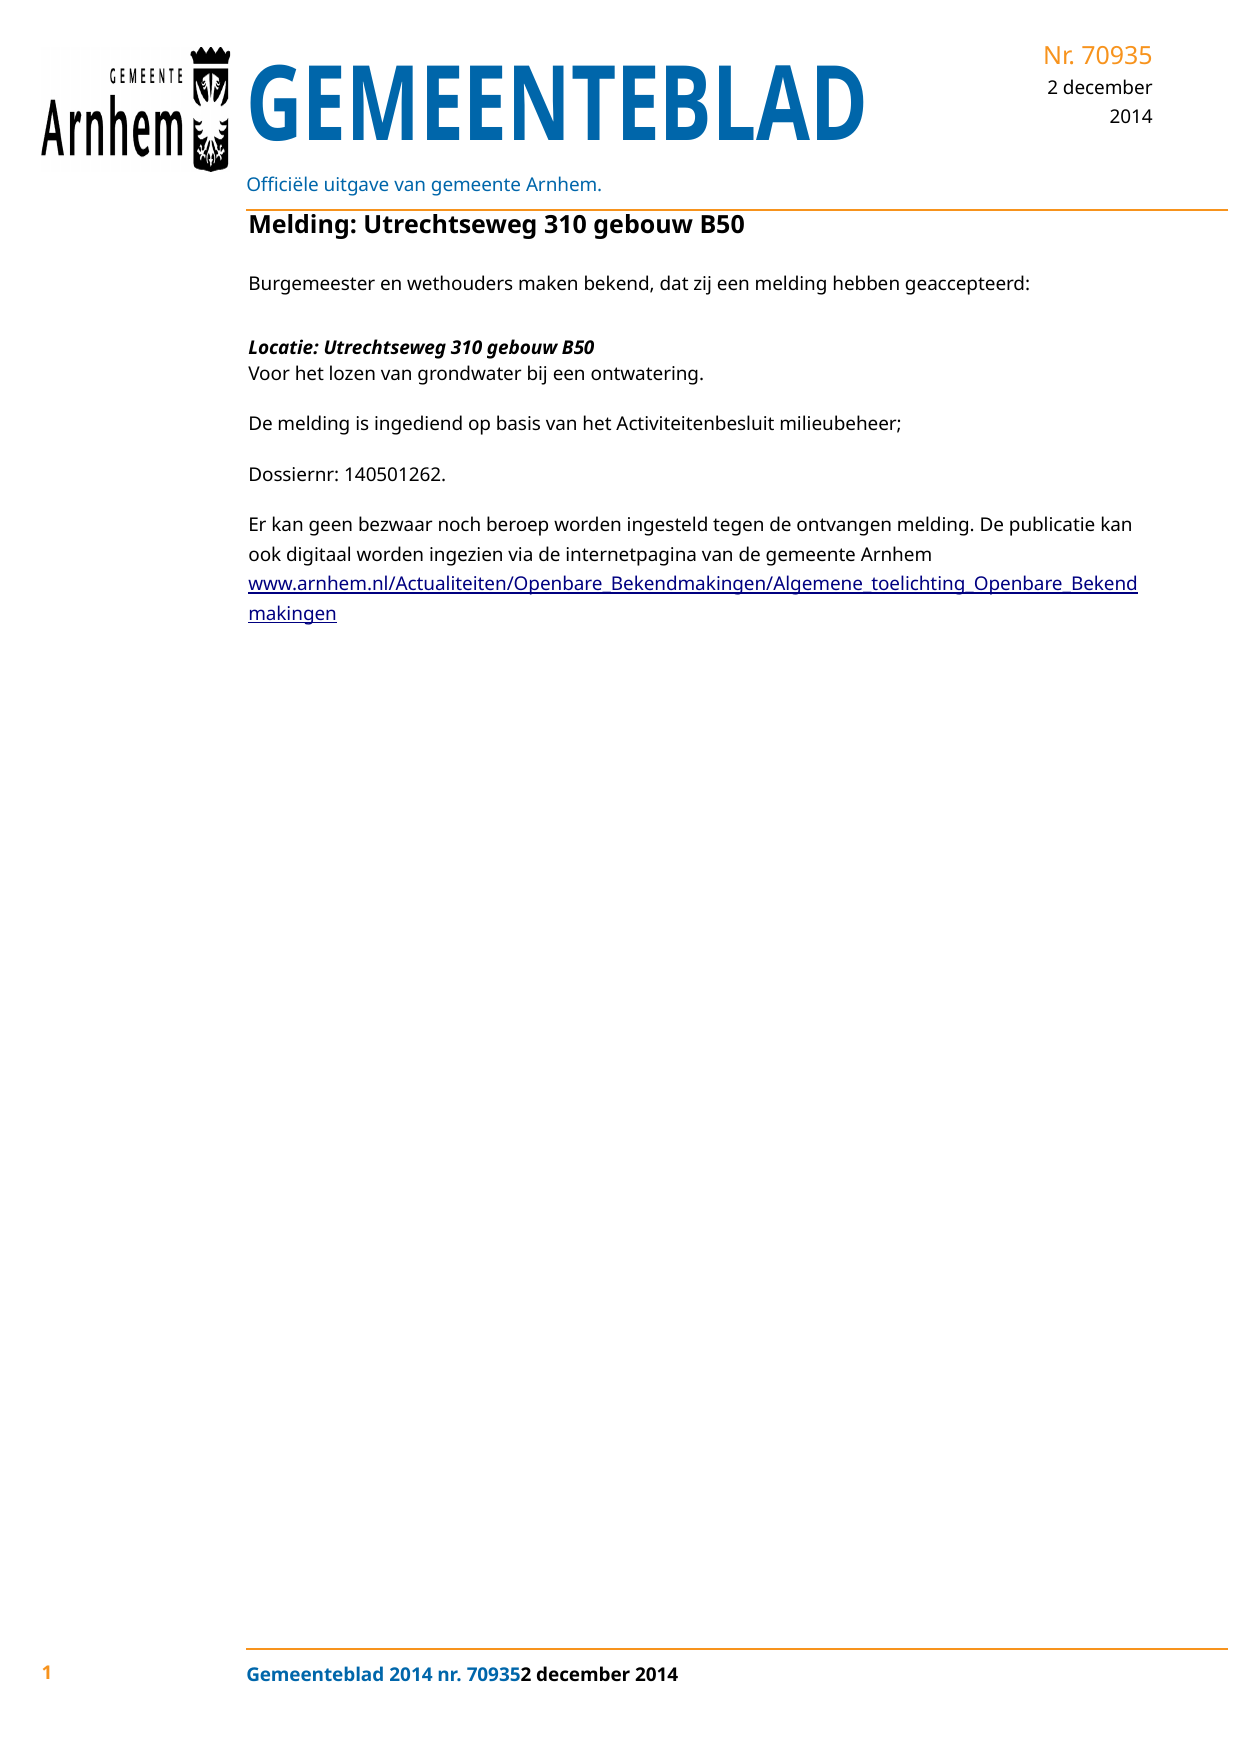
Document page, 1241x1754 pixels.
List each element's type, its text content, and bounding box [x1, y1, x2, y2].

text Locatie: Utrechtseweg 310 gebouw B50 [248, 334, 1152, 360]
picture [41, 47, 231, 172]
text Er kan geen bezwaar noch beroep worden ingesteld tegen de ontvangen melding. De publicatie kan ook digitaal worden ingezien via de internetpagina van de gemeente Arnhem www.arnhem.nl/Actualiteiten/Openbare_Bekendmakingen/Algemene_toelichting_Openbare_Bekendmakingen [248, 511, 1152, 626]
text Melding: Utrechtseweg 310 gebouw B50 [248, 211, 1152, 241]
text Burgemeester en wethouders maken bekend, dat zij een melding hebben geaccepteerd: [248, 270, 1152, 296]
text Voor het lozen van grondwater bij een ontwatering. [248, 360, 1152, 386]
text De melding is ingediend op basis van het Activiteitenbesluit milieubeheer; [248, 410, 1152, 436]
text Dossiernr: 140501262. [248, 461, 1152, 487]
